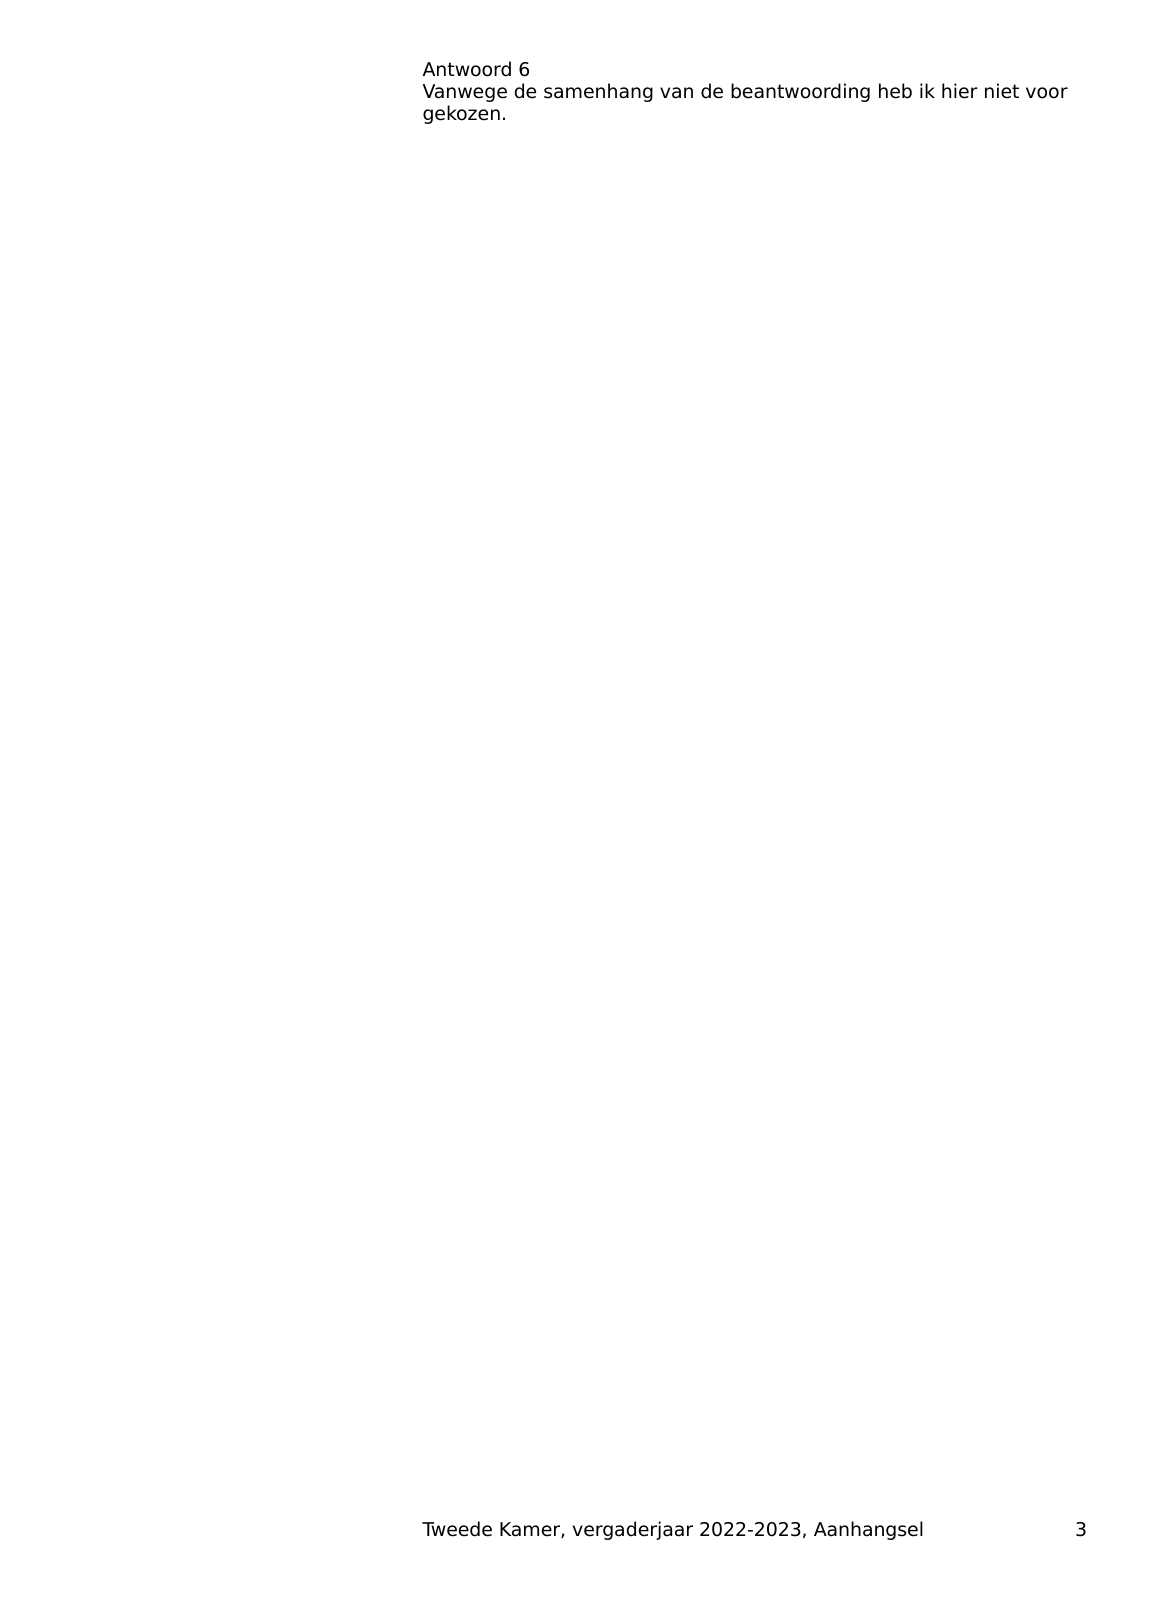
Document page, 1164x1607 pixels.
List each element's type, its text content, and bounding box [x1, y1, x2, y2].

text Vanwege de samenhang van de beantwoording heb ik hier niet voor gekozen. [422, 81, 1087, 125]
text Antwoord 6 [422, 59, 1087, 81]
